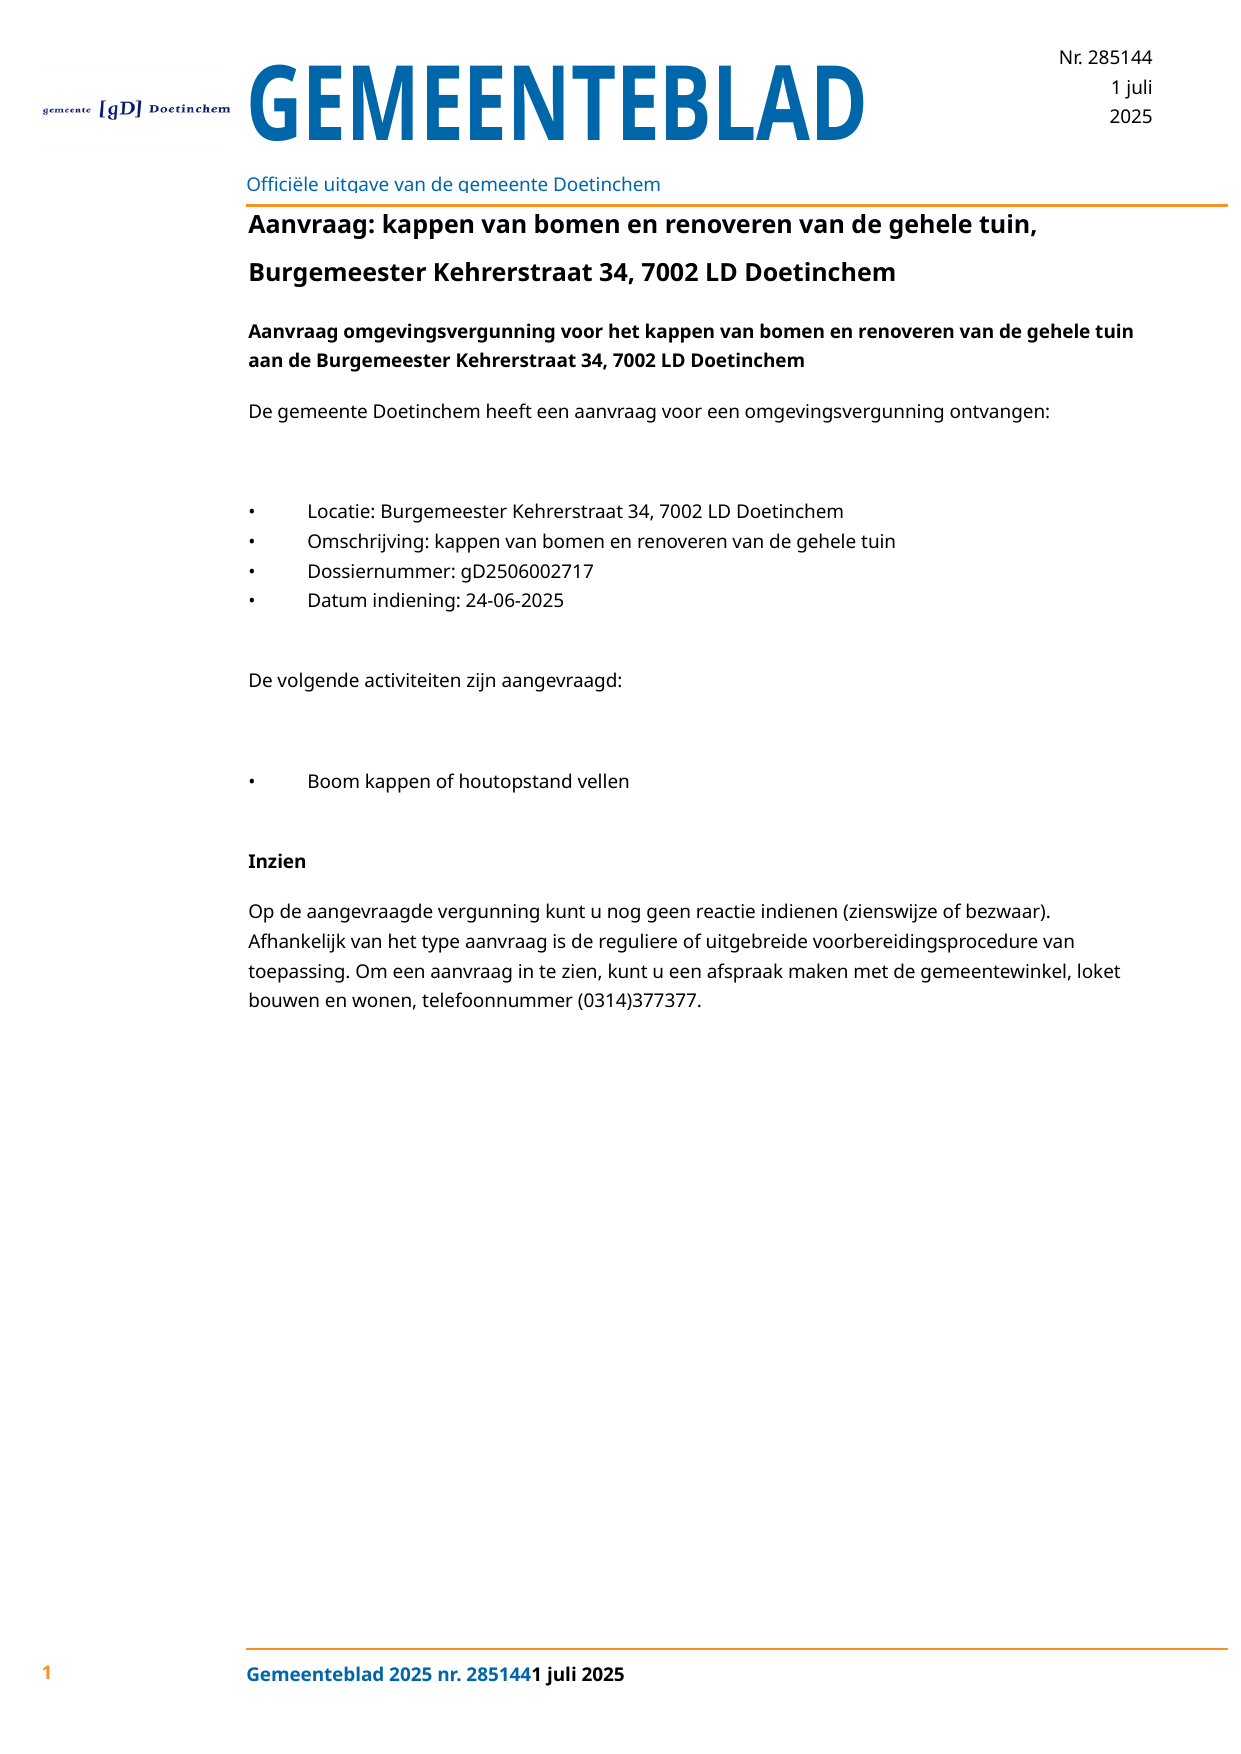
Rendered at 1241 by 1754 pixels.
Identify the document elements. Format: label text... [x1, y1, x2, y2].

list Boom kappen of houtopstand vellen [248, 768, 1152, 794]
list Dossiernummer: gD2506002717 [248, 558, 1152, 584]
text Aanvraag omgevingsvergunning voor het kappen van bomen en renoveren van de gehele tuin aan de Burgemeester Kehrerstraat 34, 7002 LD Doetinchem [248, 318, 1152, 373]
text Inzien [248, 848, 1152, 874]
list Omschrijving: kappen van bomen en renoveren van de gehele tuin [248, 528, 1152, 554]
text De volgende activiteiten zijn aangevraagd: [248, 667, 1152, 693]
text De gemeente Doetinchem heeft een aanvraag voor een omgevingsvergunning ontvangen: [248, 398, 1152, 424]
picture [41, 47, 231, 172]
text Op de aangevraagde vergunning kunt u nog geen reactie indienen (zienswijze of bezwaar). Afhankelijk van het type aanvraag is de reguliere of uitgebreide voorbereidingsprocedure van toepassing. Om een aanvraag in te zien, kunt u een afspraak maken met de gemeentewinkel, loket bouwen en wonen, telefoonnummer (0314)377377. [248, 899, 1152, 1013]
list Locatie: Burgemeester Kehrerstraat 34, 7002 LD Doetinchem [248, 499, 1152, 524]
text Aanvraag: kappen van bomen en renoveren van de gehele tuin, Burgemeester Kehrerstraat 34, 7002 LD Doetinchem [248, 207, 1152, 288]
list Datum indiening: 24-06-2025 [248, 587, 1152, 613]
